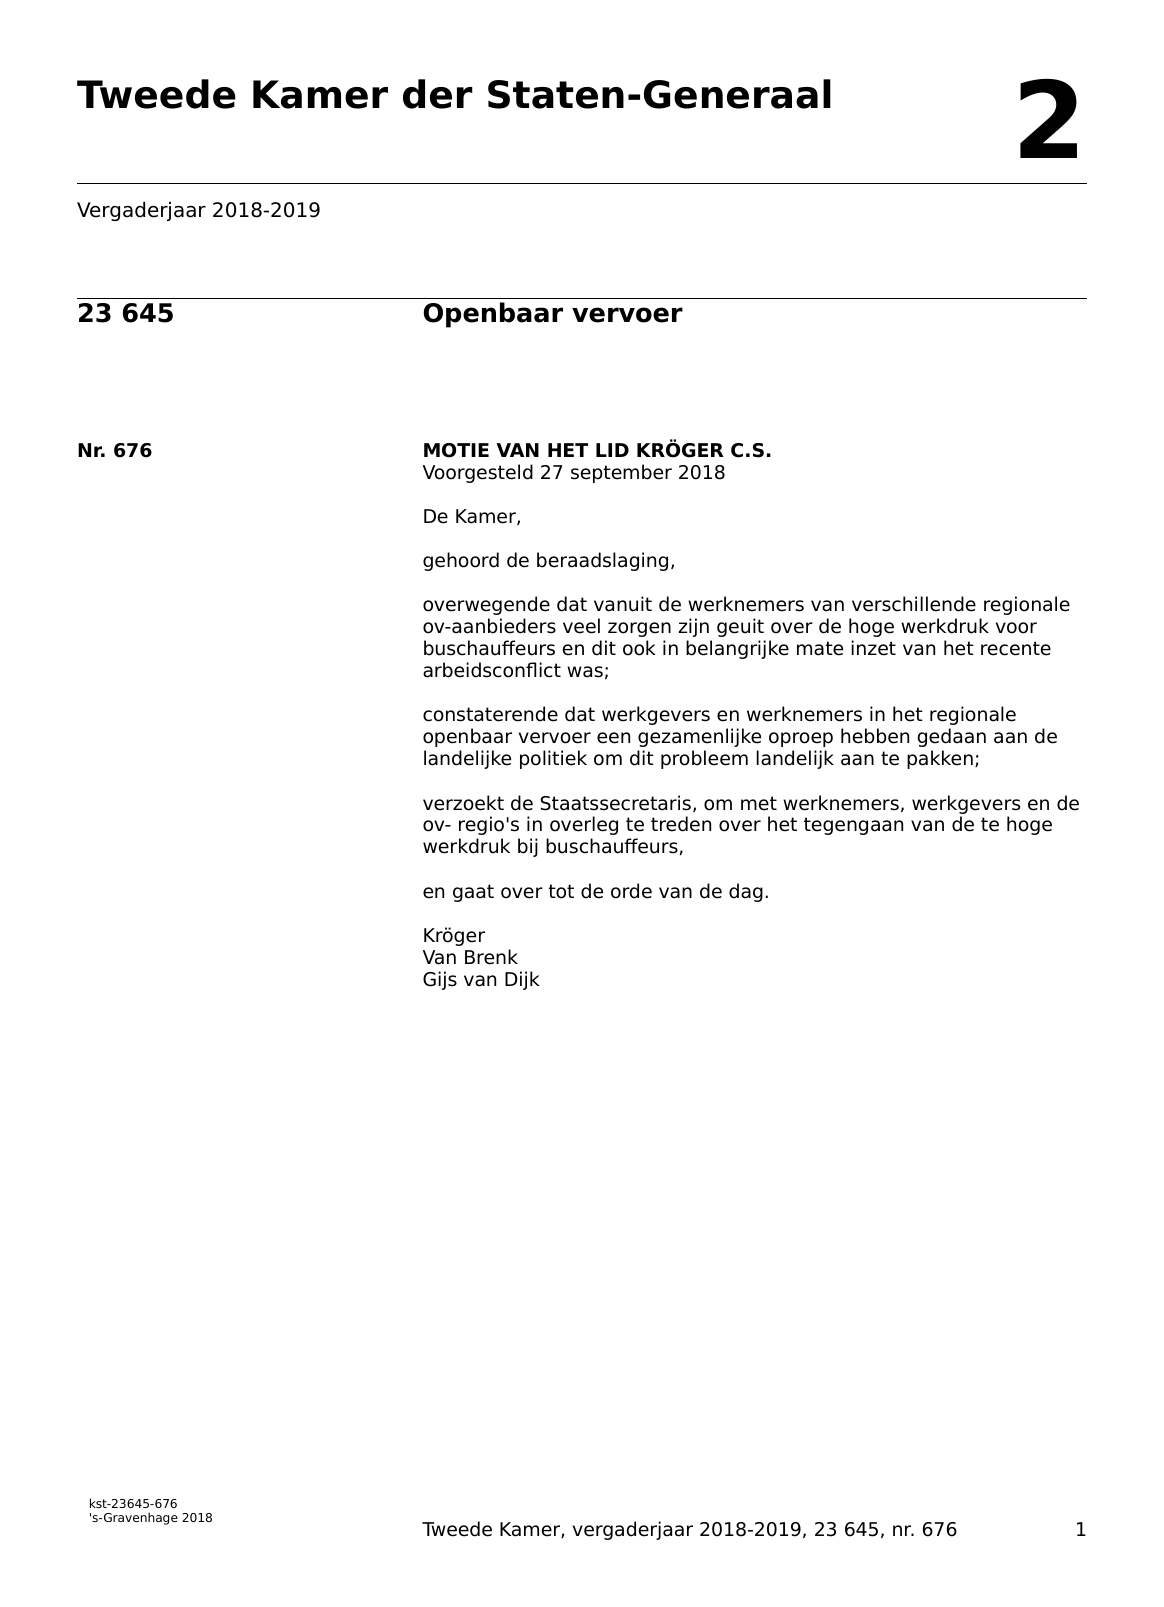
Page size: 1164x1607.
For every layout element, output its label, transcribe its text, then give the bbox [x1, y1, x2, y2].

table_header Tweede Kamer der Staten-Generaal [77, 59, 886, 183]
text De Kamer, [422, 506, 1087, 528]
text gehoord de beraadslaging, [422, 550, 1087, 572]
text 's-Gravenhage 2018 [88, 1511, 323, 1525]
text Van Brenk [422, 947, 1087, 969]
text Voorgesteld 27 september 2018 [422, 462, 1087, 484]
text overwegende dat vanuit de werknemers van verschillende regionale ov-aanbieders veel zorgen zijn geuit over de hoge werkdruk voor buschauffeurs en dit ook in belangrijke mate inzet van het recente arbeidsconflict was; [422, 594, 1087, 682]
text Gijs van Dijk [422, 969, 1087, 991]
text kst-23645-676 [88, 1497, 323, 1511]
text constaterende dat werkgevers en werknemers in het regionale openbaar vervoer een gezamenlijke oproep hebben gedaan aan de landelijke politiek om dit probleem landelijk aan te pakken; [422, 704, 1087, 770]
subtitle Nr. 676 MOTIE VAN HET LID KRÖGER C.S. [77, 440, 1087, 462]
subtitle 23 645 Openbaar vervoer [77, 299, 1087, 329]
table_header 2 [886, 59, 1087, 183]
text verzoekt de Staatssecretaris, om met werknemers, werkgevers en de ov- regio's in overleg te treden over het tegengaan van de te hoge werkdruk bij buschauffeurs, [422, 792, 1087, 858]
table_cell Vergaderjaar 2018-2019 [77, 184, 1087, 298]
text en gaat over tot de orde van de dag. [422, 881, 1087, 902]
text Kröger [422, 925, 1087, 947]
